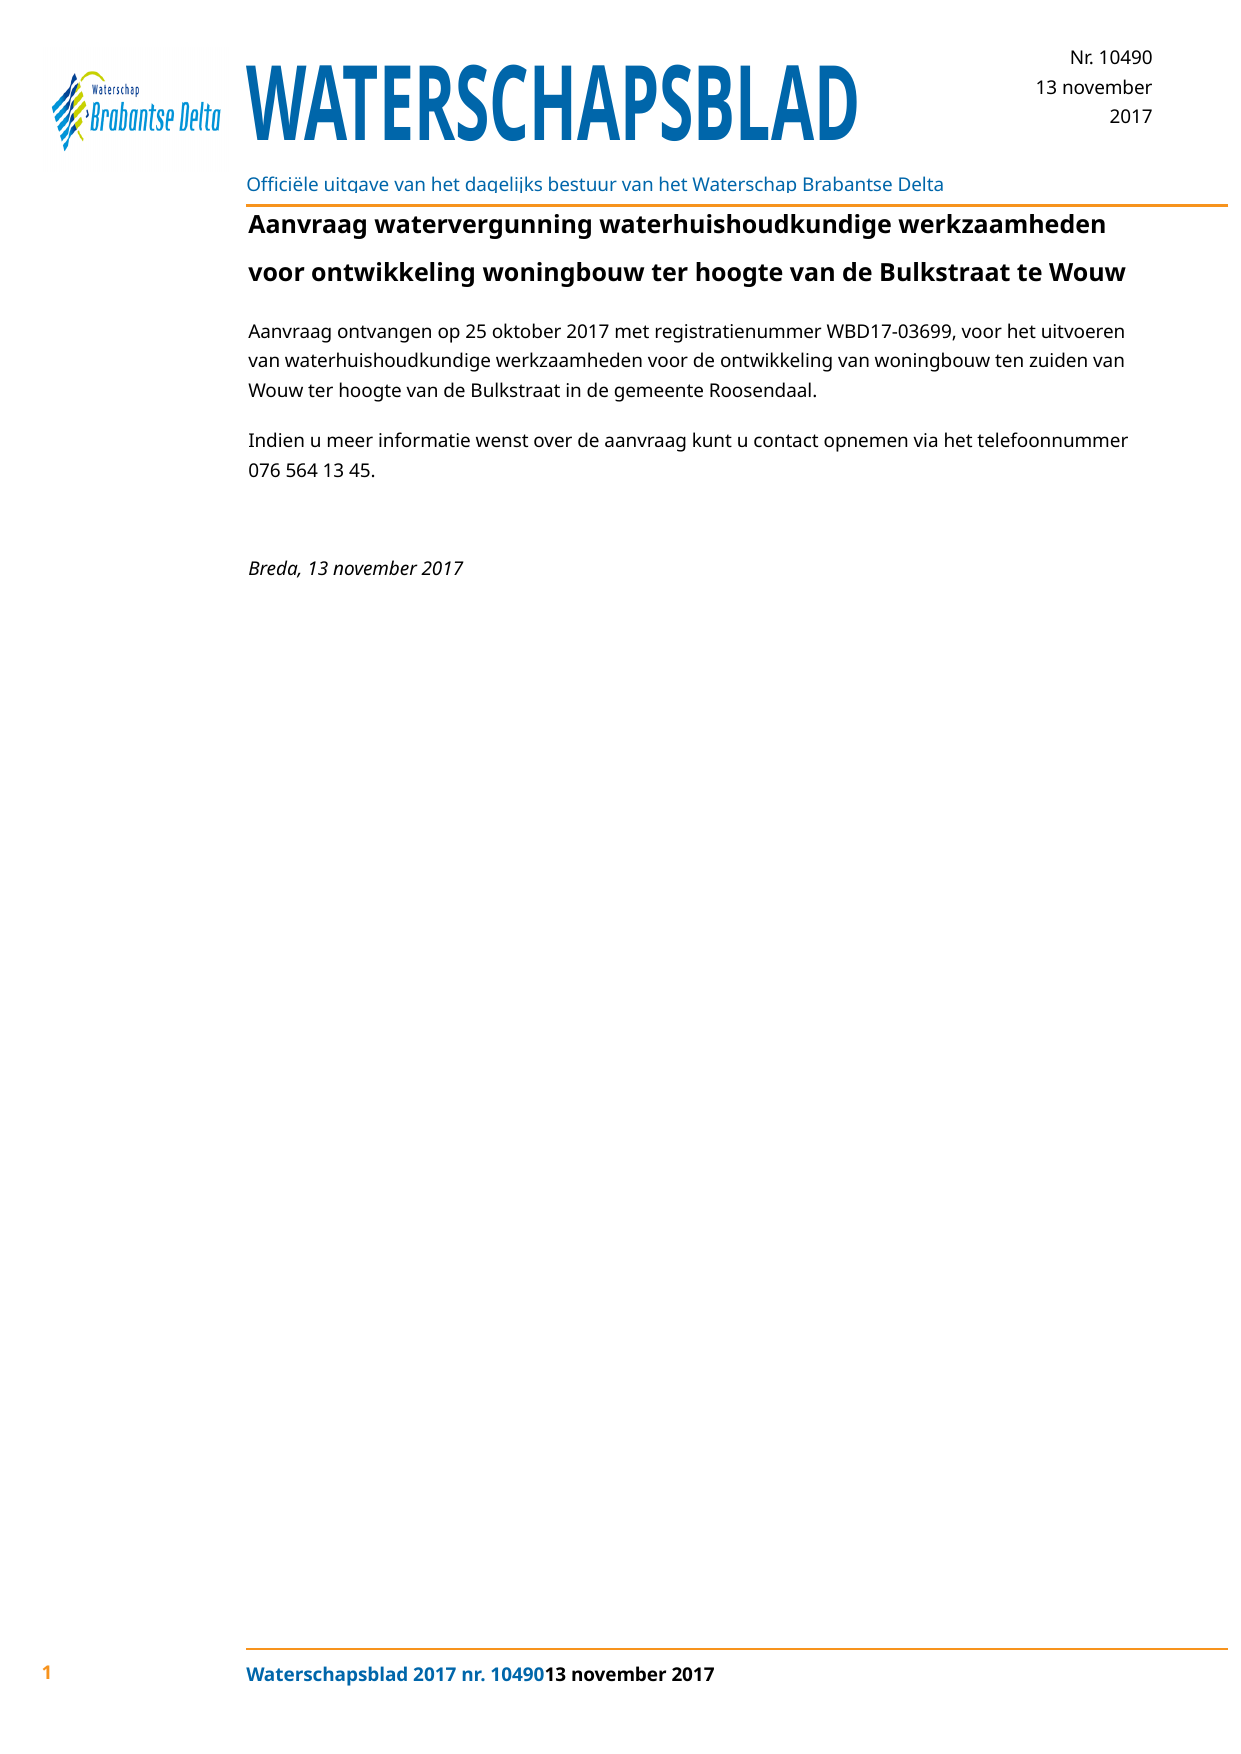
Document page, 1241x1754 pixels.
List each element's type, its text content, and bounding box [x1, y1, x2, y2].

text Aanvraag ontvangen op 25 oktober 2017 met registratienummer WBD17-03699, voor het uitvoeren van waterhuishoudkundige werkzaamheden voor de ontwikkeling van woningbouw ten zuiden van Wouw ter hoogte van de Bulkstraat in de gemeente Roosendaal. [248, 318, 1152, 403]
text Aanvraag watervergunning waterhuishoudkundige werkzaamheden voor ontwikkeling woningbouw ter hoogte van de Bulkstraat te Wouw [248, 207, 1152, 288]
text Indien u meer informatie wenst over de aanvraag kunt u contact opnemen via het telefoonnummer 076 564 13 45. [248, 427, 1152, 483]
text Breda, 13 november 2017 [248, 555, 1152, 581]
picture [41, 47, 231, 172]
